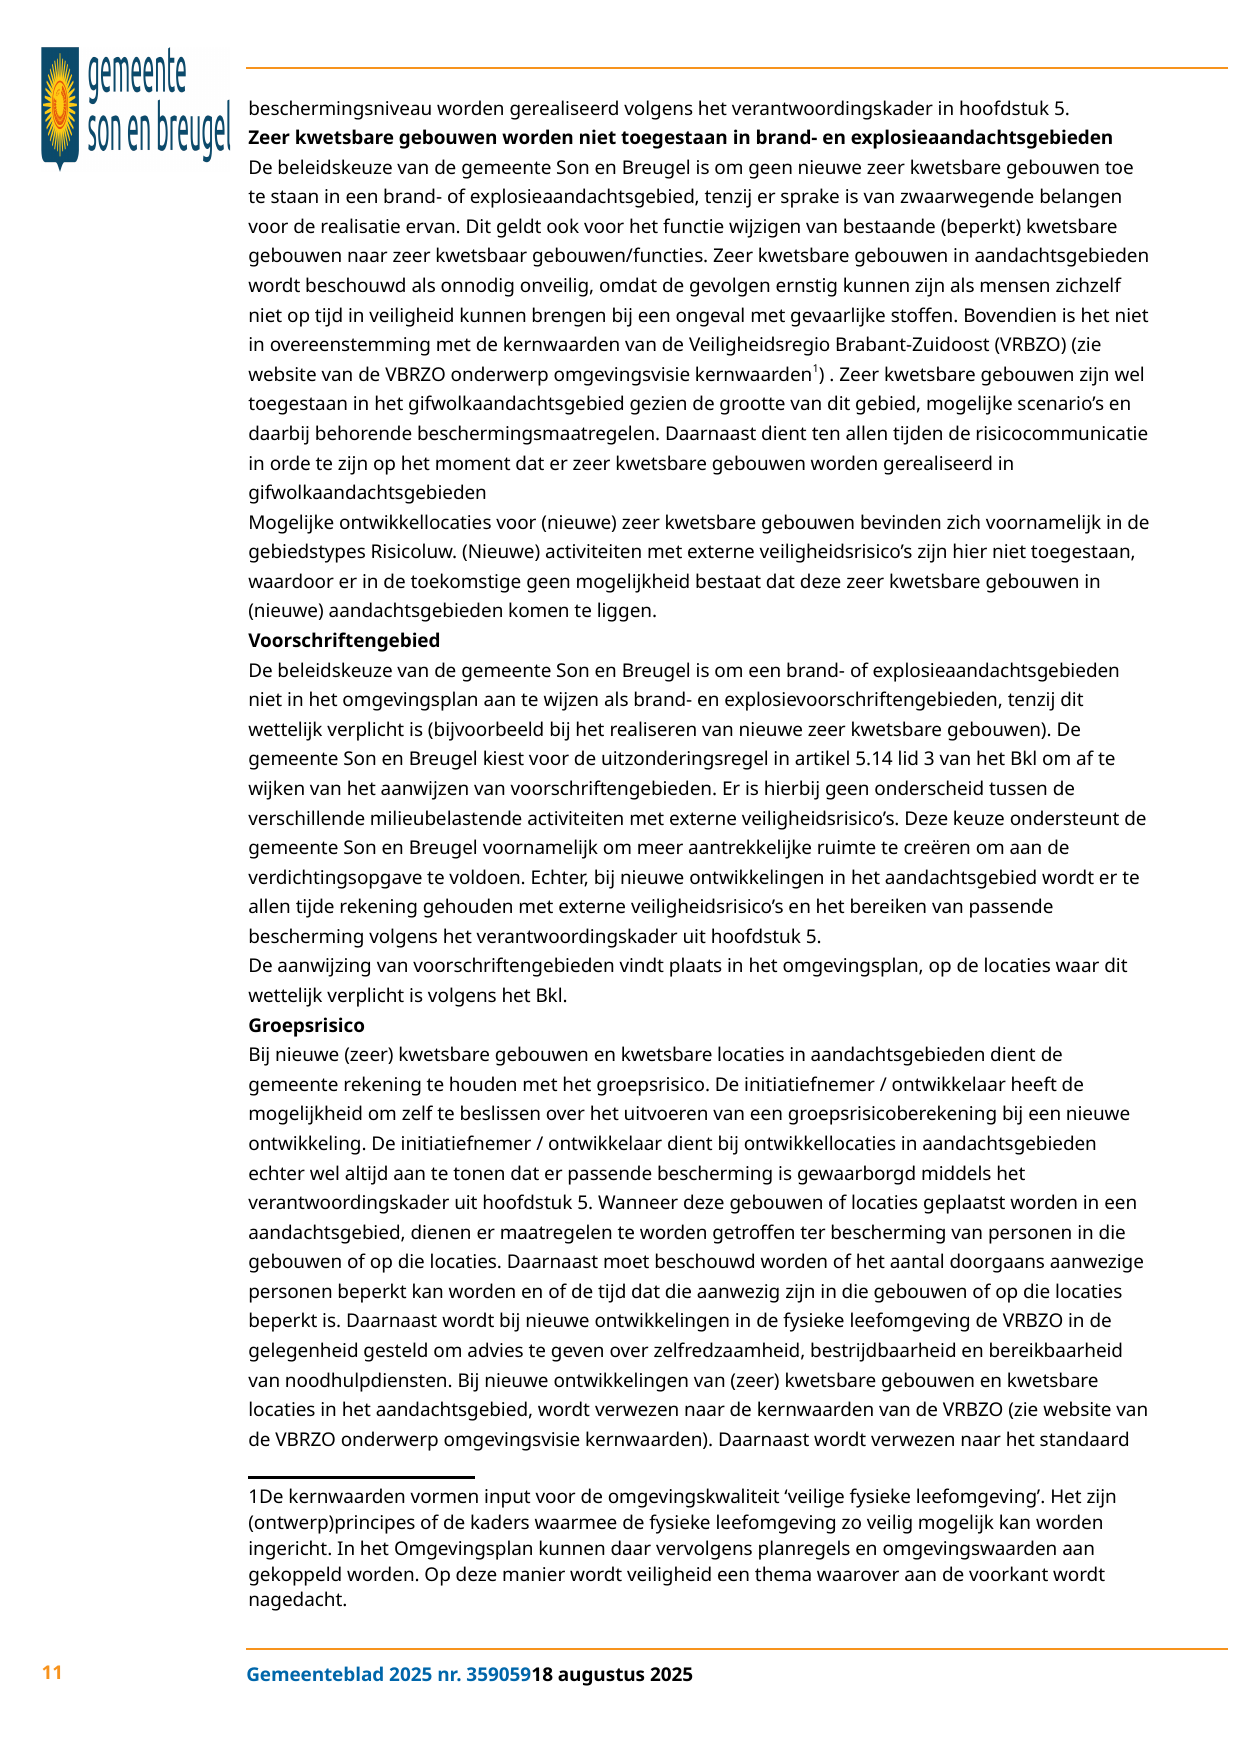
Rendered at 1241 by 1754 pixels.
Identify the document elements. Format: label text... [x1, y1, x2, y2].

text beschermingsniveau worden gerealiseerd volgens het verantwoordingskader in hoofdstuk 5. [248, 95, 1152, 121]
text Bij nieuwe (zeer) kwetsbare gebouwen en kwetsbare locaties in aandachtsgebieden dient de gemeente rekening te houden met het groepsrisico. De initiatiefnemer / ontwikkelaar heeft de mogelijkheid om zelf te beslissen over het uitvoeren van een groepsrisicoberekening bij een nieuwe ontwikkeling. De initiatiefnemer / ontwikkelaar dient bij ontwikkellocaties in aandachtsgebieden echter wel altijd aan te tonen dat er passende bescherming is gewaarborgd middels het verantwoordingskader uit hoofdstuk 5. Wanneer deze gebouwen of locaties geplaatst worden in een aandachtsgebied, dienen er maatregelen te worden getroffen ter bescherming van personen in die gebouwen of op die locaties. Daarnaast moet beschouwd worden of het aantal doorgaans aanwezige personen beperkt kan worden en of de tijd dat die aanwezig zijn in die gebouwen of op die locaties beperkt is. Daarnaast wordt bij nieuwe ontwikkelingen in de fysieke leefomgeving de VRBZO in de gelegenheid gesteld om advies te geven over zelfredzaamheid, bestrijdbaarheid en bereikbaarheid van noodhulpdiensten. Bij nieuwe ontwikkelingen van (zeer) kwetsbare gebouwen en kwetsbare locaties in het aandachtsgebied, wordt verwezen naar de kernwaarden van de VRBZO (zie website van de VBRZO onderwerp omgevingsvisie kernwaarden). Daarnaast wordt verwezen naar het standaard [248, 1041, 1152, 1452]
text De beleidskeuze van de gemeente Son en Breugel is om geen nieuwe zeer kwetsbare gebouwen toe te staan in een brand- of explosieaandachtsgebied, tenzij er sprake is van zwaarwegende belangen voor de realisatie ervan. Dit geldt ook voor het functie wijzigen van bestaande (beperkt) kwetsbare gebouwen naar zeer kwetsbaar gebouwen/functies. Zeer kwetsbare gebouwen in aandachtsgebieden wordt beschouwd als onnodig onveilig, omdat de gevolgen ernstig kunnen zijn als mensen zichzelf niet op tijd in veiligheid kunnen brengen bij een ongeval met gevaarlijke stoffen. Bovendien is het niet in overeenstemming met de kernwaarden van de Veiligheidsregio Brabant-Zuidoost (VRBZO) (zie website van de VBRZO onderwerp omgevingsvisie kernwaarden) . Zeer kwetsbare gebouwen zijn wel toegestaan in het gifwolkaandachtsgebied gezien de grootte van dit gebied, mogelijke scenario’s en daarbij behorende beschermingsmaatregelen. Daarnaast dient ten allen tijden de risicocommunicatie in orde te zijn op het moment dat er zeer kwetsbare gebouwen worden gerealiseerd in gifwolkaandachtsgebieden [248, 154, 1152, 505]
text De kernwaarden vormen input voor de omgevingskwaliteit ‘veilige fysieke leefomgeving’. Het zijn (ontwerp)principes of de kaders waarmee de fysieke leefomgeving zo veilig mogelijk kan worden ingericht. In het Omgevingsplan kunnen daar vervolgens planregels en omgevingswaarden aan gekoppeld worden. Op deze manier wordt veiligheid een thema waarover aan de voorkant wordt nagedacht. [248, 1483, 1152, 1612]
text Voorschriftengebied [248, 627, 1152, 653]
text Groepsrisico [248, 1012, 1152, 1038]
text Mogelijke ontwikkellocaties voor (nieuwe) zeer kwetsbare gebouwen bevinden zich voornamelijk in de gebiedstypes Risicoluw. (Nieuwe) activiteiten met externe veiligheidsrisico’s zijn hier niet toegestaan, waardoor er in de toekomstige geen mogelijkheid bestaat dat deze zeer kwetsbare gebouwen in (nieuwe) aandachtsgebieden komen te liggen. [248, 509, 1152, 623]
text De beleidskeuze van de gemeente Son en Breugel is om een brand- of explosieaandachtsgebieden niet in het omgevingsplan aan te wijzen als brand- en explosievoorschriftengebieden, tenzij dit wettelijk verplicht is (bijvoorbeeld bij het realiseren van nieuwe zeer kwetsbare gebouwen). De gemeente Son en Breugel kiest voor de uitzonderingsregel in artikel 5.14 lid 3 van het Bkl om af te wijken van het aanwijzen van voorschriftengebieden. Er is hierbij geen onderscheid tussen de verschillende milieubelastende activiteiten met externe veiligheidsrisico’s. Deze keuze ondersteunt de gemeente Son en Breugel voornamelijk om meer aantrekkelijke ruimte te creëren om aan de verdichtingsopgave te voldoen. Echter, bij nieuwe ontwikkelingen in het aandachtsgebied wordt er te allen tijde rekening gehouden met externe veiligheidsrisico’s en het bereiken van passende bescherming volgens het verantwoordingskader uit hoofdstuk 5. [248, 657, 1152, 949]
text Zeer kwetsbare gebouwen worden niet toegestaan in brand- en explosieaandachtsgebieden [248, 124, 1152, 150]
picture [41, 47, 231, 172]
text De aanwijzing van voorschriftengebieden vindt plaats in het omgevingsplan, op de locaties waar dit wettelijk verplicht is volgens het Bkl. [248, 953, 1152, 1008]
